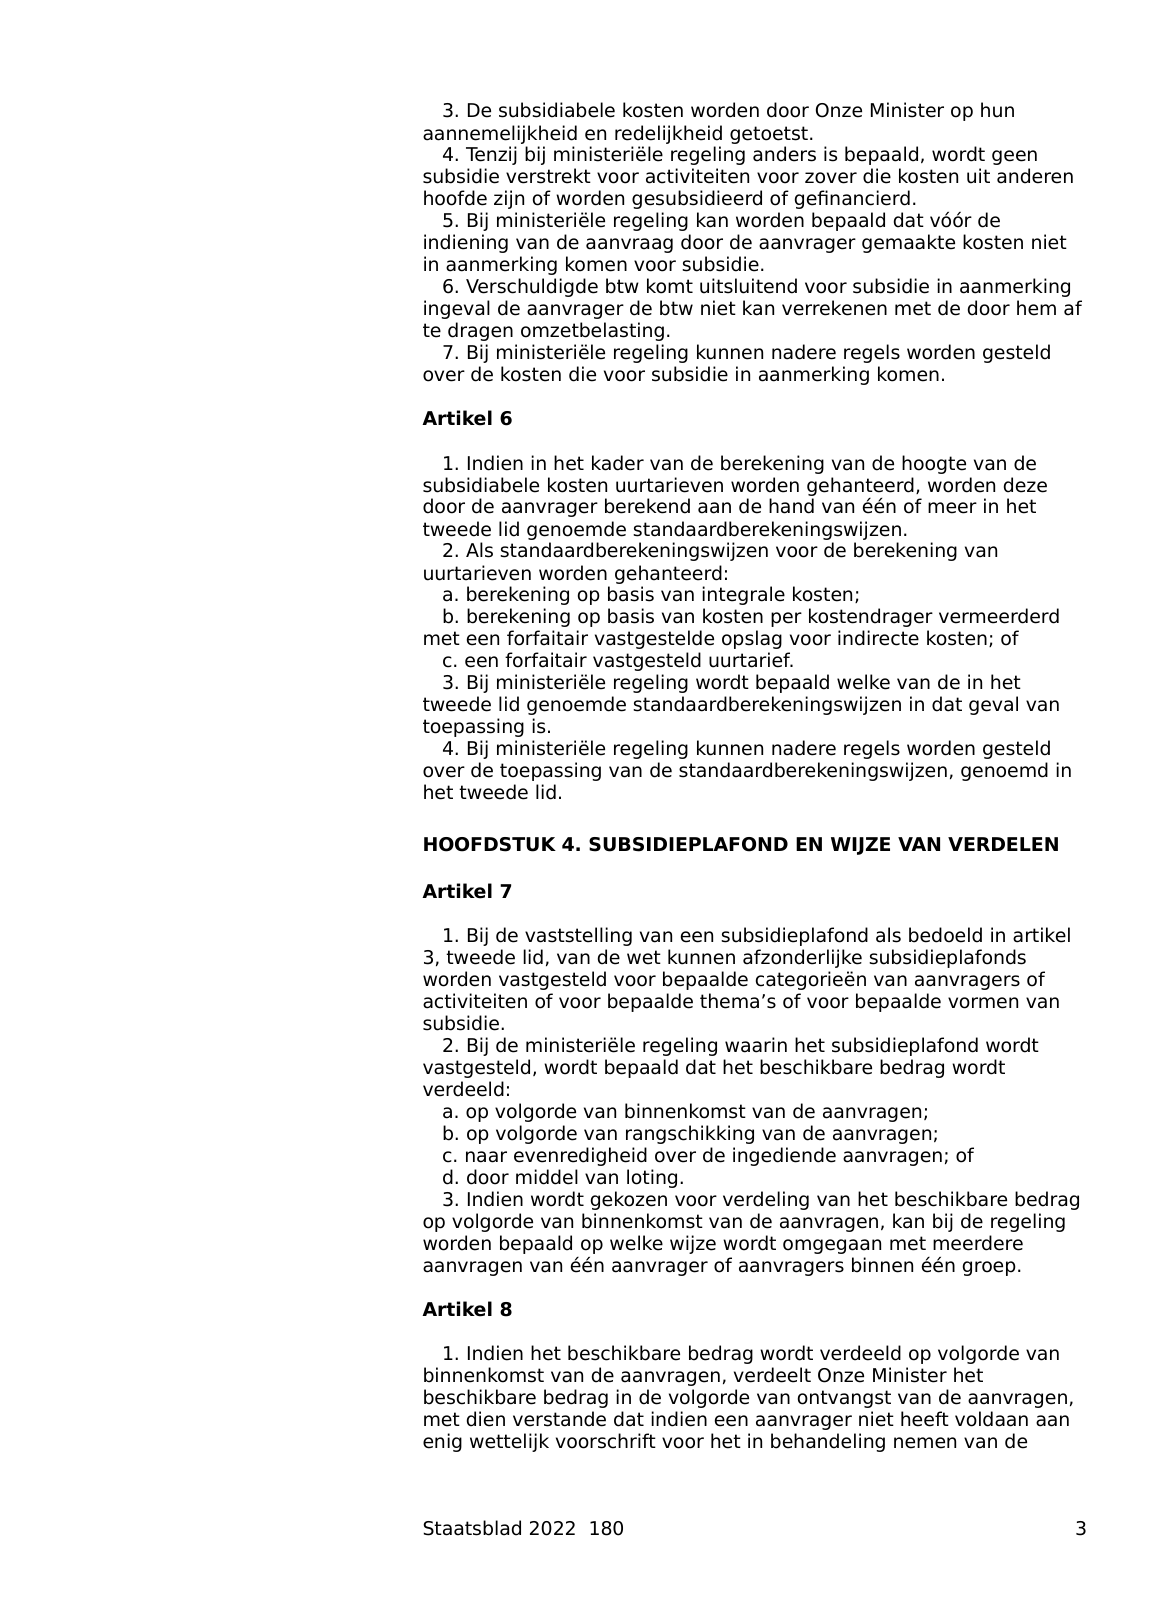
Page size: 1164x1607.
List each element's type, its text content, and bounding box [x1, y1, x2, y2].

text a. berekening op basis van integrale kosten; [422, 584, 1087, 606]
text b. op volgorde van rangschikking van de aanvragen; [422, 1123, 1087, 1145]
text a. op volgorde van binnenkomst van de aanvragen; [422, 1101, 1087, 1123]
subtitle Artikel 7 [422, 881, 1087, 903]
text c. een forfaitair vastgesteld uurtarief. [422, 650, 1087, 672]
subtitle HOOFDSTUK 4. SUBSIDIEPLAFOND EN WIJZE VAN VERDELEN [422, 834, 1087, 856]
text 1. Indien in het kader van de berekening van de hoogte van de subsidiabele kosten uurtarieven worden gehanteerd, worden deze door de aanvrager berekend aan de hand van één of meer in het tweede lid genoemde standaardberekeningswijzen. [422, 452, 1087, 540]
text 3. Indien wordt gekozen voor verdeling van het beschikbare bedrag op volgorde van binnenkomst van de aanvragen, kan bij de regeling worden bepaald op welke wijze wordt omgegaan met meerdere aanvragen van één aanvrager of aanvragers binnen één groep. [422, 1189, 1087, 1277]
text d. door middel van loting. [422, 1167, 1087, 1189]
subtitle Artikel 8 [422, 1299, 1087, 1321]
text c. naar evenredigheid over de ingediende aanvragen; of [422, 1145, 1087, 1167]
text 5. Bij ministeriële regeling kan worden bepaald dat vóór de indiening van de aanvraag door de aanvrager gemaakte kosten niet in aanmerking komen voor subsidie. [422, 210, 1087, 276]
subtitle Artikel 6 [422, 408, 1087, 430]
text 4. Tenzij bij ministeriële regeling anders is bepaald, wordt geen subsidie verstrekt voor activiteiten voor zover die kosten uit anderen hoofde zijn of worden gesubsidieerd of gefinancierd. [422, 144, 1087, 210]
text 2. Bij de ministeriële regeling waarin het subsidieplafond wordt vastgesteld, wordt bepaald dat het beschikbare bedrag wordt verdeeld: [422, 1035, 1087, 1101]
text 1. Bij de vaststelling van een subsidieplafond als bedoeld in artikel 3, tweede lid, van de wet kunnen afzonderlijke subsidieplafonds worden vastgesteld voor bepaalde categorieën van aanvragers of activiteiten of voor bepaalde thema’s of voor bepaalde vormen van subsidie. [422, 925, 1087, 1035]
text 3. De subsidiabele kosten worden door Onze Minister op hun aannemelijkheid en redelijkheid getoetst. [422, 100, 1087, 144]
text 3. Bij ministeriële regeling wordt bepaald welke van de in het tweede lid genoemde standaardberekeningswijzen in dat geval van toepassing is. [422, 672, 1087, 738]
text 4. Bij ministeriële regeling kunnen nadere regels worden gesteld over de toepassing van de standaardberekeningswijzen, genoemd in het tweede lid. [422, 738, 1087, 804]
text b. berekening op basis van kosten per kostendrager vermeerderd met een forfaitair vastgestelde opslag voor indirecte kosten; of [422, 606, 1087, 650]
text 1. Indien het beschikbare bedrag wordt verdeeld op volgorde van binnenkomst van de aanvragen, verdeelt Onze Minister het beschikbare bedrag in de volgorde van ontvangst van de aanvragen, met dien verstande dat indien een aanvrager niet heeft voldaan aan enig wettelijk voorschrift voor het in behandeling nemen van de [422, 1343, 1087, 1453]
text 6. Verschuldigde btw komt uitsluitend voor subsidie in aanmerking ingeval de aanvrager de btw niet kan verrekenen met de door hem af te dragen omzetbelasting. [422, 276, 1087, 342]
text 7. Bij ministeriële regeling kunnen nadere regels worden gesteld over de kosten die voor subsidie in aanmerking komen. [422, 342, 1087, 386]
text 2. Als standaardberekeningswijzen voor de berekening van uurtarieven worden gehanteerd: [422, 540, 1087, 584]
